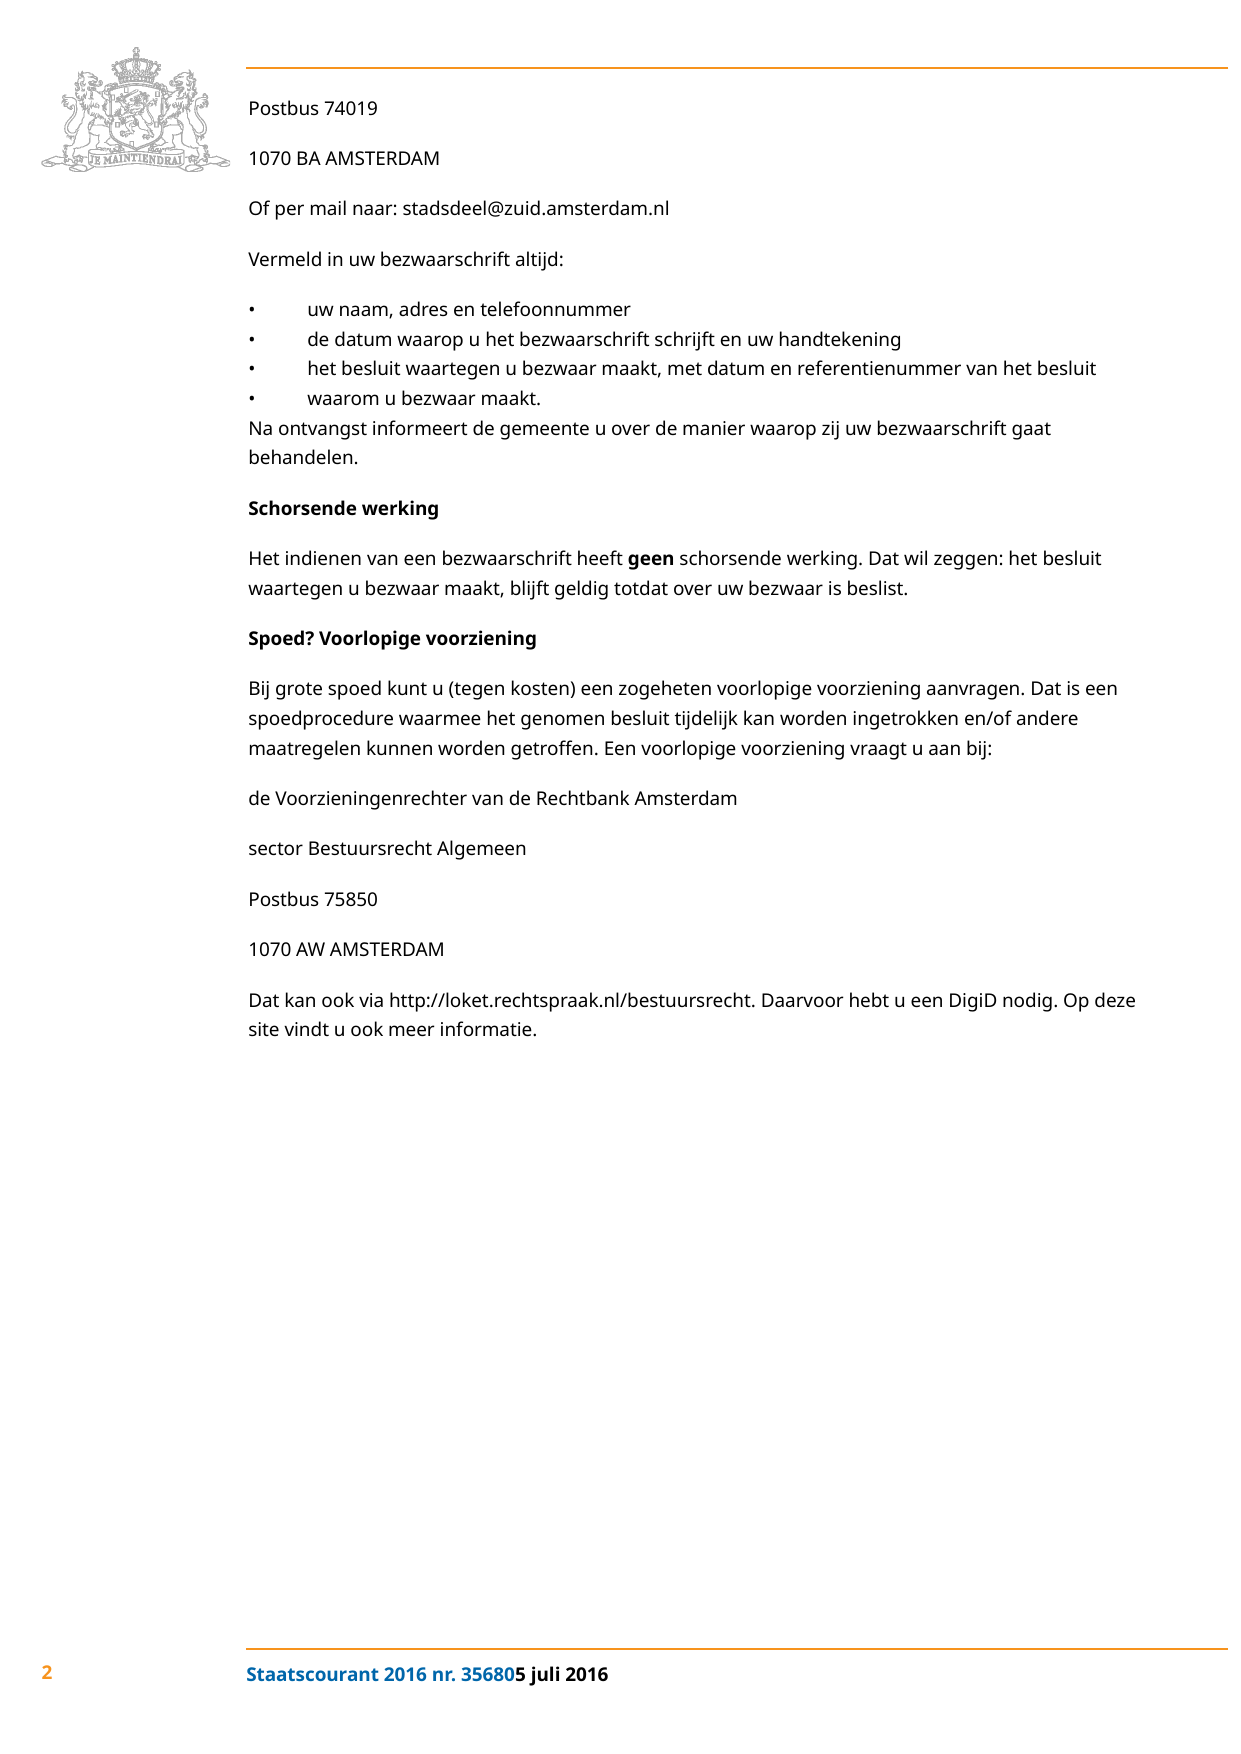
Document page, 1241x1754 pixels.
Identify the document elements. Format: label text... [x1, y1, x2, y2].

text 1070 AW AMSTERDAM [248, 936, 1152, 962]
text Vermeld in uw bezwaarschrift altijd: [248, 246, 1152, 272]
text Postbus 75850 [248, 886, 1152, 912]
list het besluit waartegen u bezwaar maakt, met datum en referentienummer van het besluit [248, 356, 1152, 381]
text Bij grote spoed kunt u (tegen kosten) een zogeheten voorlopige voorziening aanvragen. Dat is een spoedprocedure waarmee het genomen besluit tijdelijk kan worden ingetrokken en/of andere maatregelen kunnen worden getroffen. Een voorlopige voorziening vraagt u aan bij: [248, 676, 1152, 761]
text Spoed? Voorlopige voorziening [248, 625, 1152, 651]
picture [41, 47, 231, 172]
text Dat kan ook via http://loket.rechtspraak.nl/bestuursrecht. Daarvoor hebt u een DigiD nodig. Op deze site vindt u ook meer informatie. [248, 987, 1152, 1042]
text Of per mail naar: stadsdeel@zuid.amsterdam.nl [248, 196, 1152, 221]
text sector Bestuursrecht Algemeen [248, 836, 1152, 861]
text Het indienen van een bezwaarschrift heeft geen schorsende werking. Dat wil zeggen: het besluit waartegen u bezwaar maakt, blijft geldig totdat over uw bezwaar is beslist. [248, 545, 1152, 601]
text Schorsende werking [248, 495, 1152, 521]
list de datum waarop u het bezwaarschrift schrijft en uw handtekening [248, 326, 1152, 352]
text Na ontvangst informeert de gemeente u over de manier waarop zij uw bezwaarschrift gaat behandelen. [248, 415, 1152, 470]
text Postbus 74019 [248, 95, 1152, 121]
text 1070 BA AMSTERDAM [248, 145, 1152, 171]
text de Voorzieningenrechter van de Rechtbank Amsterdam [248, 785, 1152, 811]
list uw naam, adres en telefoonnummer [248, 296, 1152, 322]
list waarom u bezwaar maakt. [248, 385, 1152, 411]
